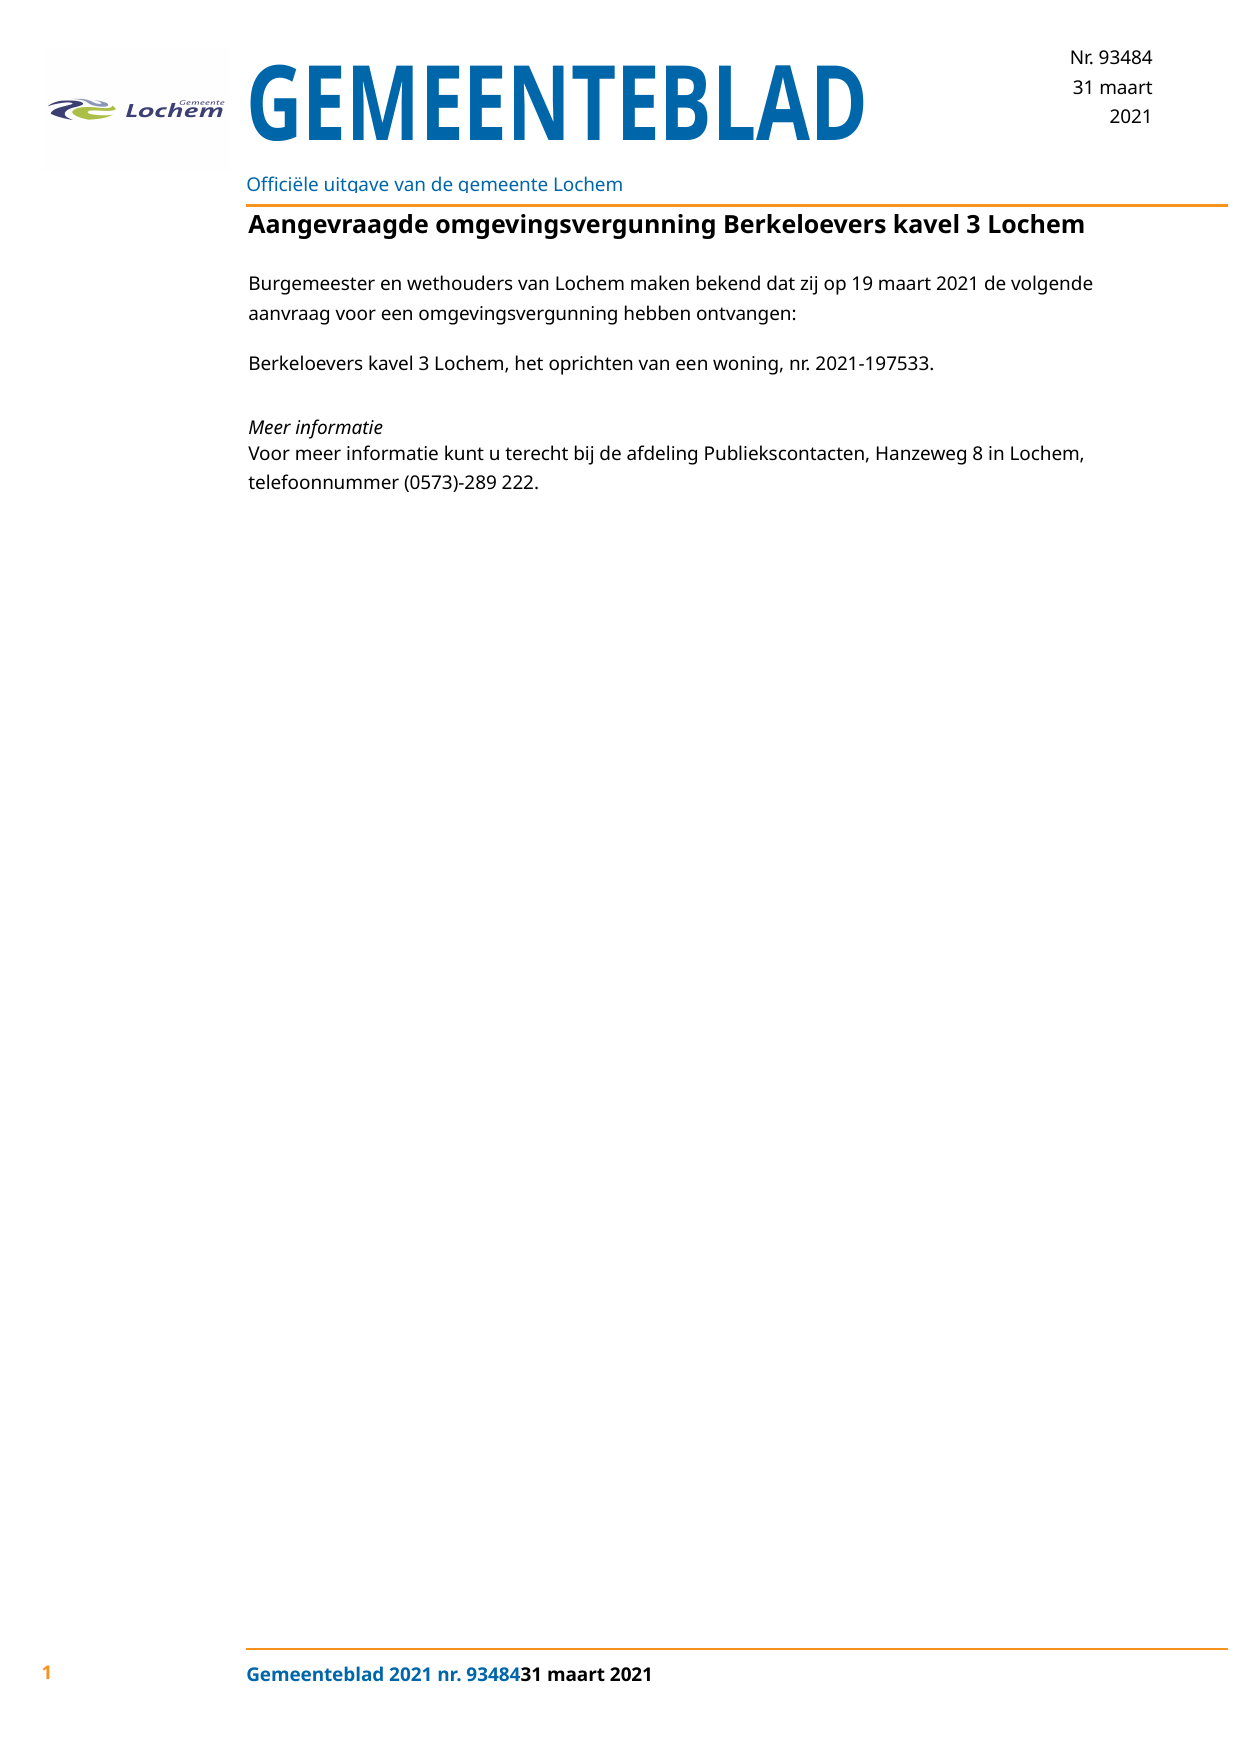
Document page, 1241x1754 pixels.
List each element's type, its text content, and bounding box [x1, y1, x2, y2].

text Meer informatie [248, 414, 1152, 440]
picture [41, 47, 231, 172]
text Burgemeester en wethouders van Lochem maken bekend dat zij op 19 maart 2021 de volgende aanvraag voor een omgevingsvergunning hebben ontvangen: [248, 270, 1152, 326]
text Aangevraagde omgevingsvergunning Berkeloevers kavel 3 Lochem [248, 207, 1152, 241]
text Voor meer informatie kunt u terecht bij de afdeling Publiekscontacten, Hanzeweg 8 in Lochem, telefoonnummer (0573)-289 222. [248, 440, 1152, 495]
text Berkeloevers kavel 3 Lochem, het oprichten van een woning, nr. 2021-197533. [248, 350, 1152, 376]
